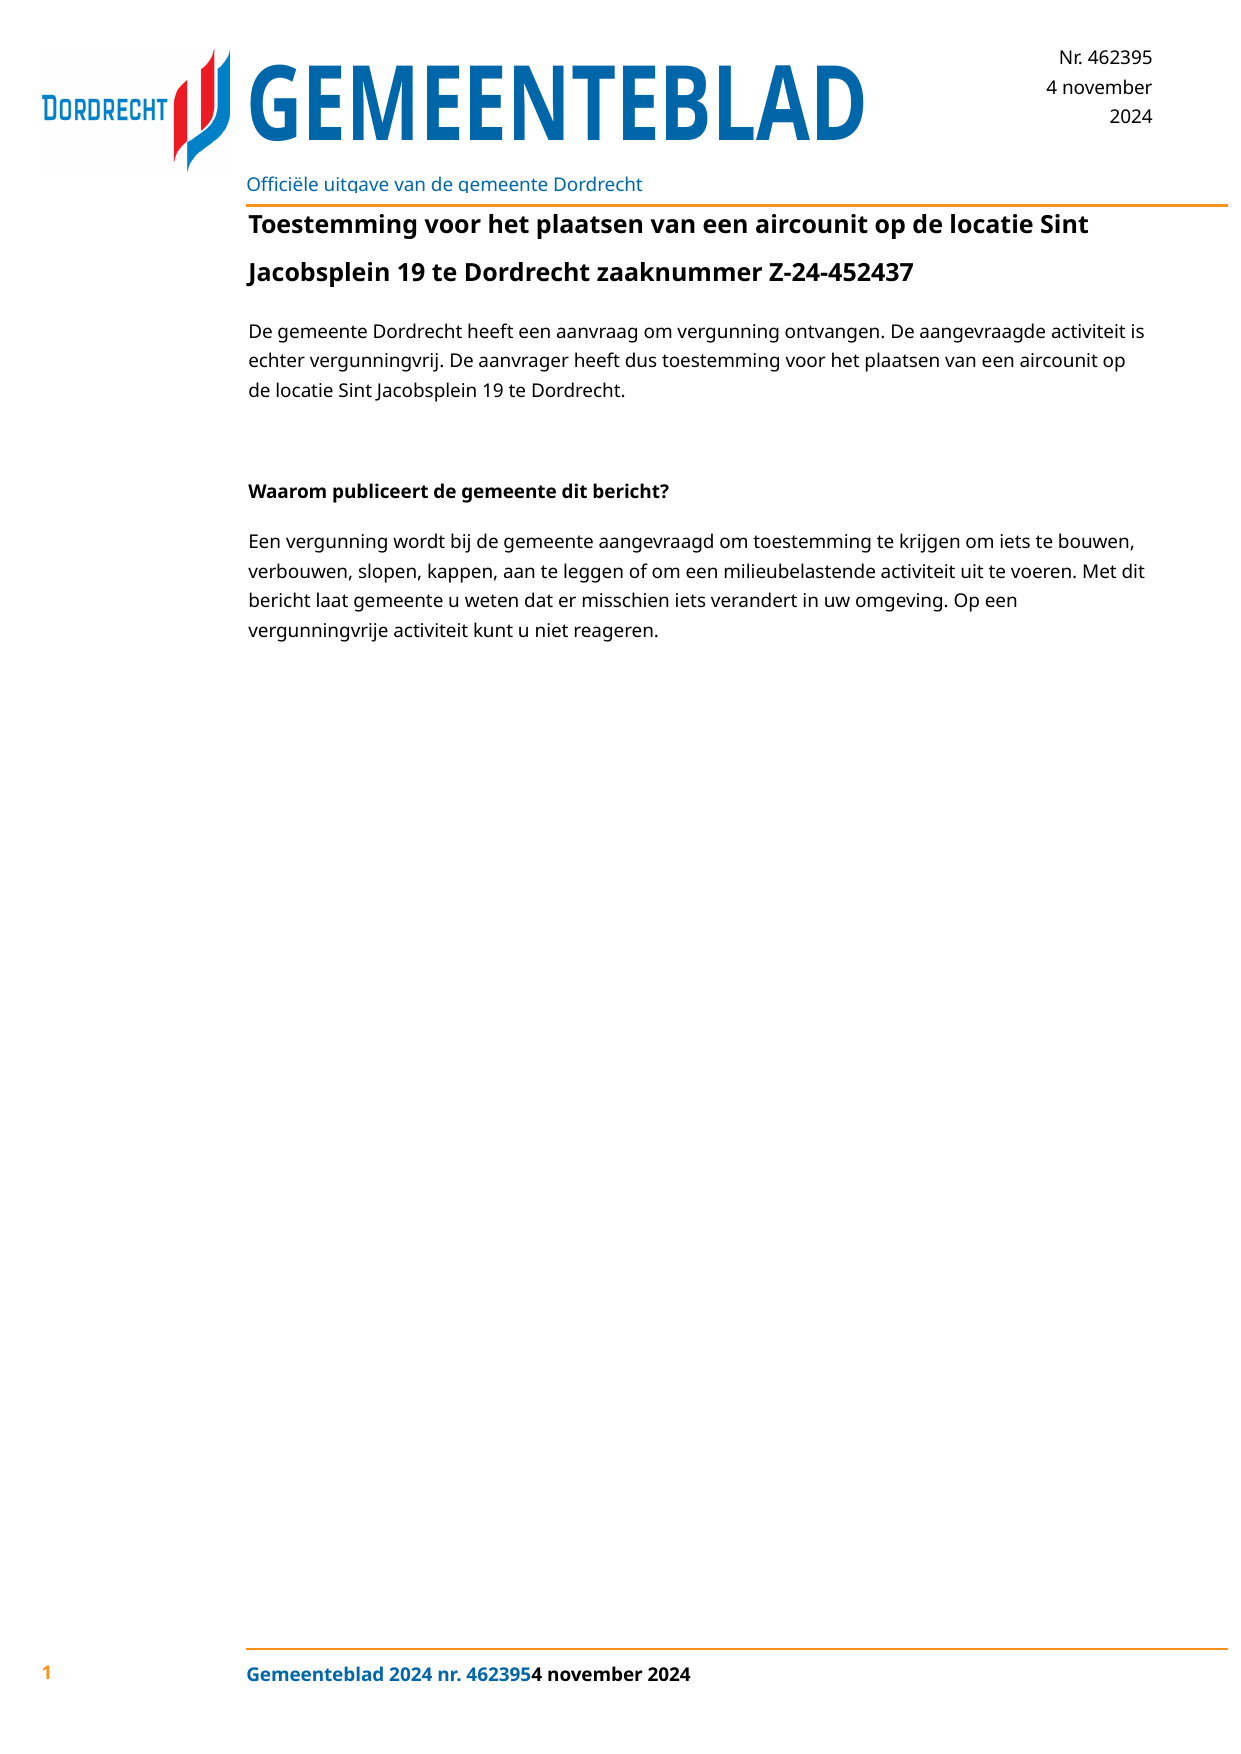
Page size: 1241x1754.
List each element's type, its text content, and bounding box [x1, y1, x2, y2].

text Waarom publiceert de gemeente dit bericht? [248, 478, 1152, 504]
text Toestemming voor het plaatsen van een aircounit op de locatie Sint Jacobsplein 19 te Dordrecht zaaknummer Z-24-452437 [248, 207, 1152, 288]
picture [41, 47, 231, 172]
text De gemeente Dordrecht heeft een aanvraag om vergunning ontvangen. De aangevraagde activiteit is echter vergunningvrij. De aanvrager heeft dus toestemming voor het plaatsen van een aircounit op de locatie Sint Jacobsplein 19 te Dordrecht. [248, 318, 1152, 403]
text Een vergunning wordt bij de gemeente aangevraagd om toestemming te krijgen om iets te bouwen, verbouwen, slopen, kappen, aan te leggen of om een milieubelastende activiteit uit te voeren. Met dit bericht laat gemeente u weten dat er misschien iets verandert in uw omgeving. Op een vergunningvrije activiteit kunt u niet reageren. [248, 528, 1152, 643]
